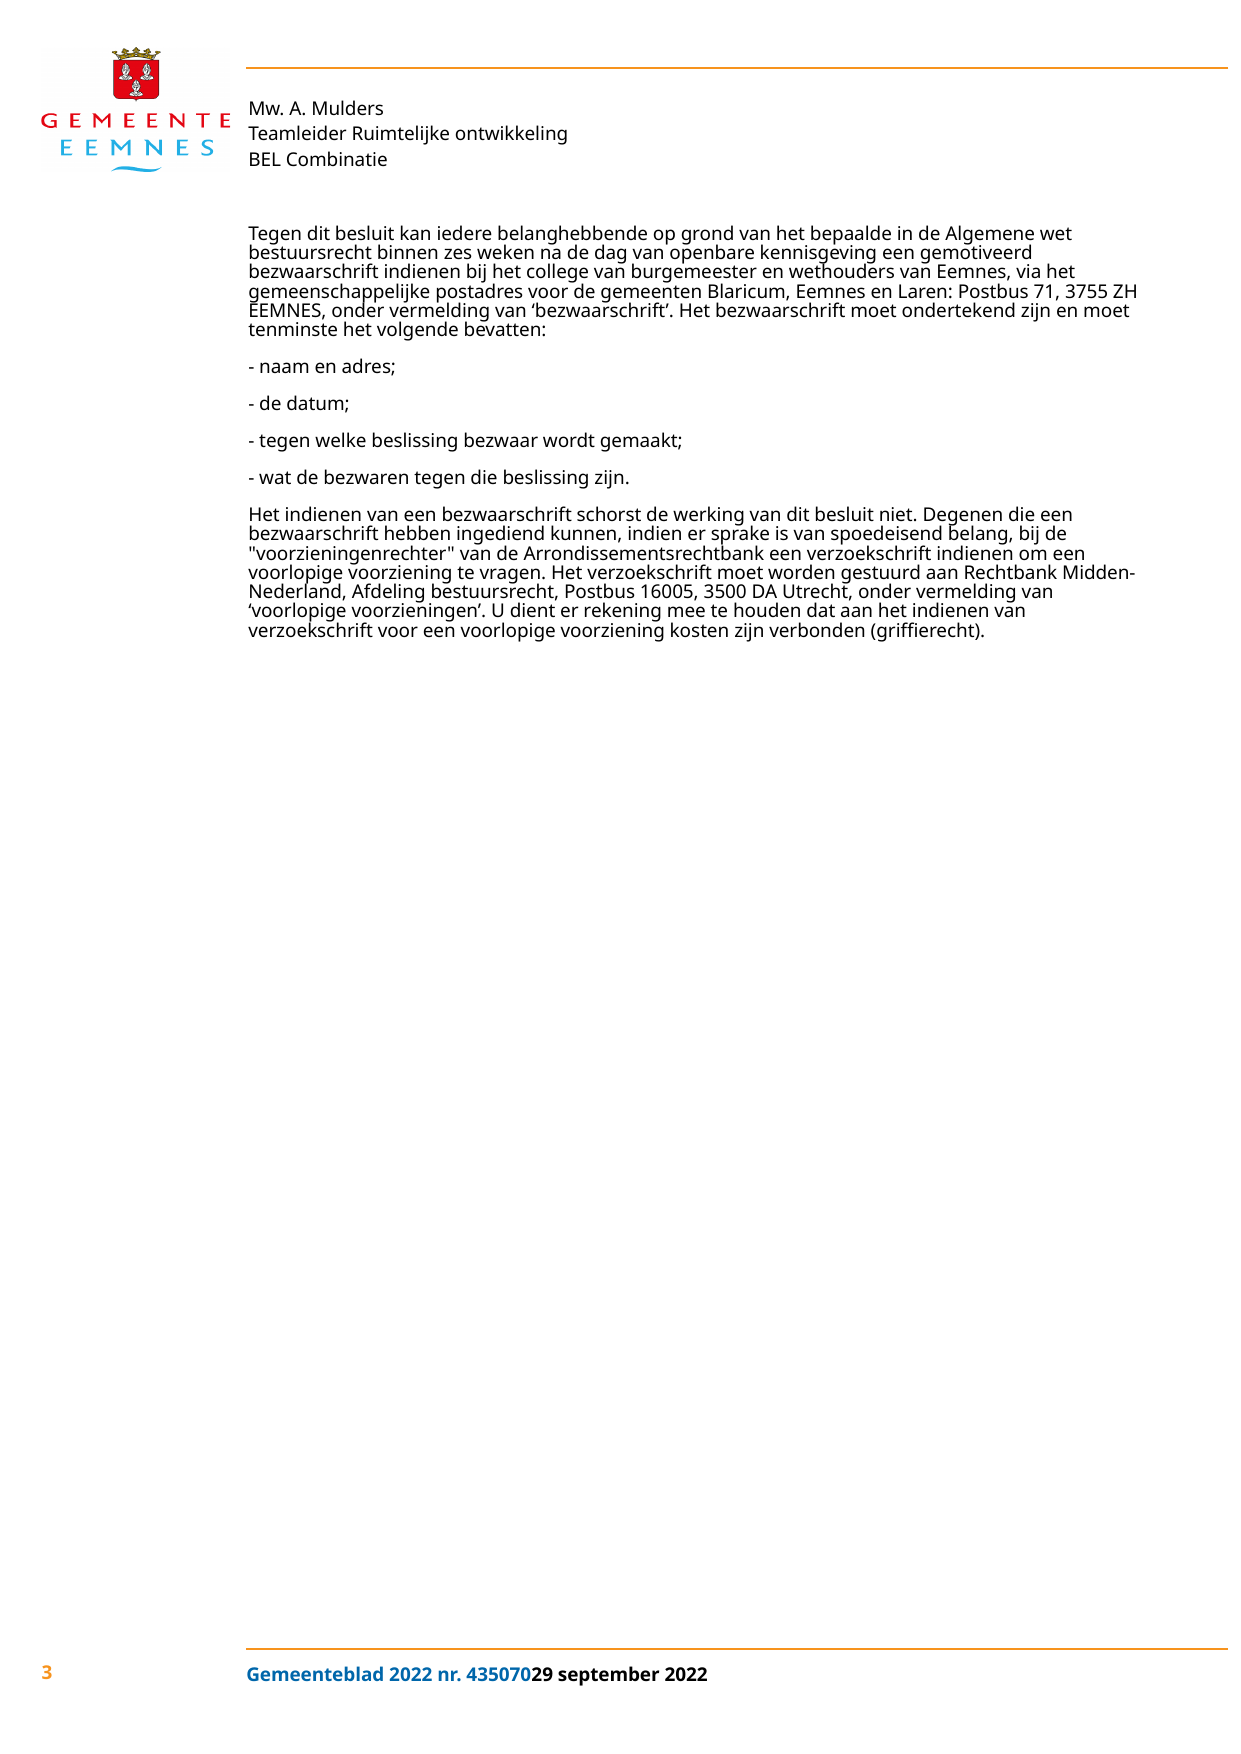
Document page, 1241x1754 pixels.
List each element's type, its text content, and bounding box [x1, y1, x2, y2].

text Mw. A. Mulders [248, 95, 1152, 121]
text - wat de bezwaren tegen die beslissing zijn. [248, 469, 1152, 488]
text Het indienen van een bezwaarschrift schorst de werking van dit besluit niet. Degenen die een bezwaarschrift hebben ingediend kunnen, indien er sprake is van spoedeisend belang, bij de "voorzieningenrechter" van de Arrondissementsrechtbank een verzoekschrift indienen om een voorlopige voorziening te vragen. Het verzoekschrift moet worden gestuurd aan Rechtbank Midden-Nederland, Afdeling bestuursrecht, Postbus 16005, 3500 DA Utrecht, onder vermelding van ‘voorlopige voorzieningen’. U dient er rekening mee te houden dat aan het indienen van verzoekschrift voor een voorlopige voorziening kosten zijn verbonden (griffierecht). [248, 506, 1152, 641]
text - naam en adres; [248, 358, 1152, 377]
text Teamleider Ruimtelijke ontwikkeling [248, 121, 1152, 146]
text - de datum; [248, 395, 1152, 414]
picture [41, 47, 231, 172]
text BEL Combinatie [248, 146, 1152, 172]
text Tegen dit besluit kan iedere belanghebbende op grond van het bepaalde in de Algemene wet bestuursrecht binnen zes weken na de dag van openbare kennisgeving een gemotiveerd bezwaarschrift indienen bij het college van burgemeester en wethouders van Eemnes, via het gemeenschappelijke postadres voor de gemeenten Blaricum, Eemnes en Laren: Postbus 71, 3755 ZH EEMNES, onder vermelding van ‘bezwaarschrift’. Het bezwaarschrift moet ondertekend zijn en moet tenminste het volgende bevatten: [248, 225, 1152, 341]
text - tegen welke beslissing bezwaar wordt gemaakt; [248, 432, 1152, 451]
